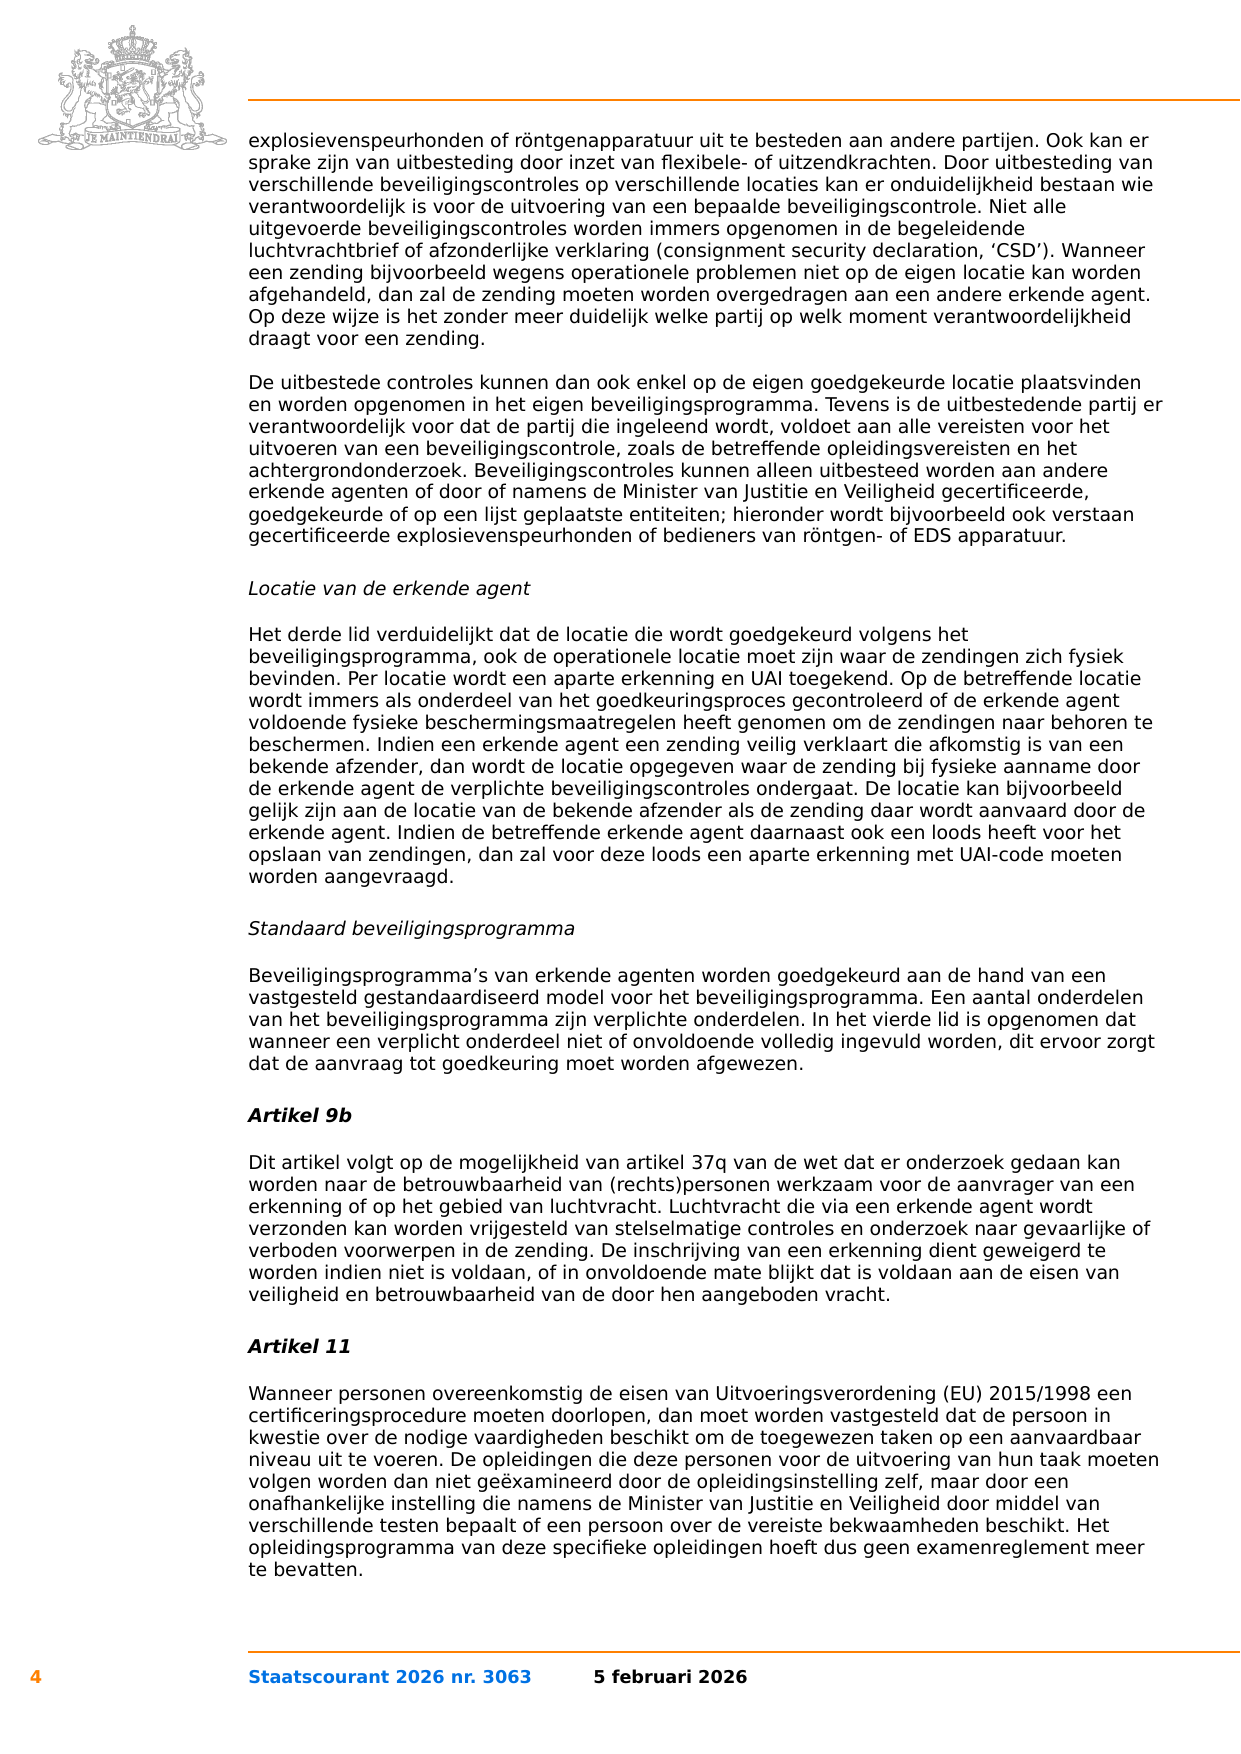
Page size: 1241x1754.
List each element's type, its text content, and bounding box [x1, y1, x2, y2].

subtitle Standaard beveiligingsprogramma [248, 918, 1163, 940]
subtitle Artikel 9b [248, 1105, 1163, 1127]
text De uitbestede controles kunnen dan ook enkel op de eigen goedgekeurde locatie plaatsvinden en worden opgenomen in het eigen beveiligingsprogramma. Tevens is de uitbestedende partij er verantwoordelijk voor dat de partij die ingeleend wordt, voldoet aan alle vereisten voor het uitvoeren van een beveiligingscontrole, zoals de betreffende opleidingsvereisten en het achtergrondonderzoek. Beveiligingscontroles kunnen alleen uitbesteed worden aan andere erkende agenten of door of namens de Minister van Justitie en Veiligheid gecertificeerde, goedgekeurde of op een lijst geplaatste entiteiten; hieronder wordt bijvoorbeeld ook verstaan gecertificeerde explosievenspeurhonden of bedieners van röntgen- of EDS apparatuur. [248, 372, 1163, 547]
subtitle Artikel 11 [248, 1336, 1163, 1358]
text Beveiligingsprogramma’s van erkende agenten worden goedgekeurd aan de hand van een vastgesteld gestandaardiseerd model voor het beveiligingsprogramma. Een aantal onderdelen van het beveiligingsprogramma zijn verplichte onderdelen. In het vierde lid is opgenomen dat wanneer een verplicht onderdeel niet of onvoldoende volledig ingevuld worden, dit ervoor zorgt dat de aanvraag tot goedkeuring moet worden afgewezen. [248, 965, 1163, 1075]
subtitle Locatie van de erkende agent [248, 577, 1163, 599]
text Wanneer personen overeenkomstig de eisen van Uitvoeringsverordening (EU) 2015/1998 een certificeringsprocedure moeten doorlopen, dan moet worden vastgesteld dat de persoon in kwestie over de nodige vaardigheden beschikt om de toegewezen taken op een aanvaardbaar niveau uit te voeren. De opleidingen die deze personen voor de uitvoering van hun taak moeten volgen worden dan niet geëxamineerd door de opleidingsinstelling zelf, maar door een onafhankelijke instelling die namens de Minister van Justitie en Veiligheid door middel van verschillende testen bepaalt of een persoon over de vereiste bekwaamheden beschikt. Het opleidingsprogramma van deze specifieke opleidingen hoeft dus geen examenreglement meer te bevatten. [248, 1383, 1163, 1581]
text Het derde lid verduidelijkt dat de locatie die wordt goedgekeurd volgens het beveiligingsprogramma, ook de operationele locatie moet zijn waar de zendingen zich fysiek bevinden. Per locatie wordt een aparte erkenning en UAI toegekend. Op de betreffende locatie wordt immers als onderdeel van het goedkeuringsproces gecontroleerd of de erkende agent voldoende fysieke beschermingsmaatregelen heeft genomen om de zendingen naar behoren te beschermen. Indien een erkende agent een zending veilig verklaart die afkomstig is van een bekende afzender, dan wordt de locatie opgegeven waar de zending bij fysieke aanname door de erkende agent de verplichte beveiligingscontroles ondergaat. De locatie kan bijvoorbeeld gelijk zijn aan de locatie van de bekende afzender als de zending daar wordt aanvaard door de erkende agent. Indien de betreffende erkende agent daarnaast ook een loods heeft voor het opslaan van zendingen, dan zal voor deze loods een aparte erkenning met UAI-code moeten worden aangevraagd. [248, 624, 1163, 888]
text explosievenspeurhonden of röntgenapparatuur uit te besteden aan andere partijen. Ook kan er sprake zijn van uitbesteding door inzet van flexibele- of uitzendkrachten. Door uitbesteding van verschillende beveiligingscontroles op verschillende locaties kan er onduidelijkheid bestaan wie verantwoordelijk is voor de uitvoering van een bepaalde beveiligingscontrole. Niet alle uitgevoerde beveiligingscontroles worden immers opgenomen in de begeleidende luchtvrachtbrief of afzonderlijke verklaring (consignment security declaration, ‘CSD’). Wanneer een zending bijvoorbeeld wegens operationele problemen niet op de eigen locatie kan worden afgehandeld, dan zal de zending moeten worden overgedragen aan een andere erkende agent. Op deze wijze is het zonder meer duidelijk welke partij op welk moment verantwoordelijkheid draagt voor een zending. [248, 130, 1163, 350]
picture [38, 25, 227, 150]
text Dit artikel volgt op de mogelijkheid van artikel 37q van de wet dat er onderzoek gedaan kan worden naar de betrouwbaarheid van (rechts)personen werkzaam voor de aanvrager van een erkenning of op het gebied van luchtvracht. Luchtvracht die via een erkende agent wordt verzonden kan worden vrijgesteld van stelselmatige controles en onderzoek naar gevaarlijke of verboden voorwerpen in de zending. De inschrijving van een erkenning dient geweigerd te worden indien niet is voldaan, of in onvoldoende mate blijkt dat is voldaan aan de eisen van veiligheid en betrouwbaarheid van de door hen aangeboden vracht. [248, 1152, 1163, 1306]
